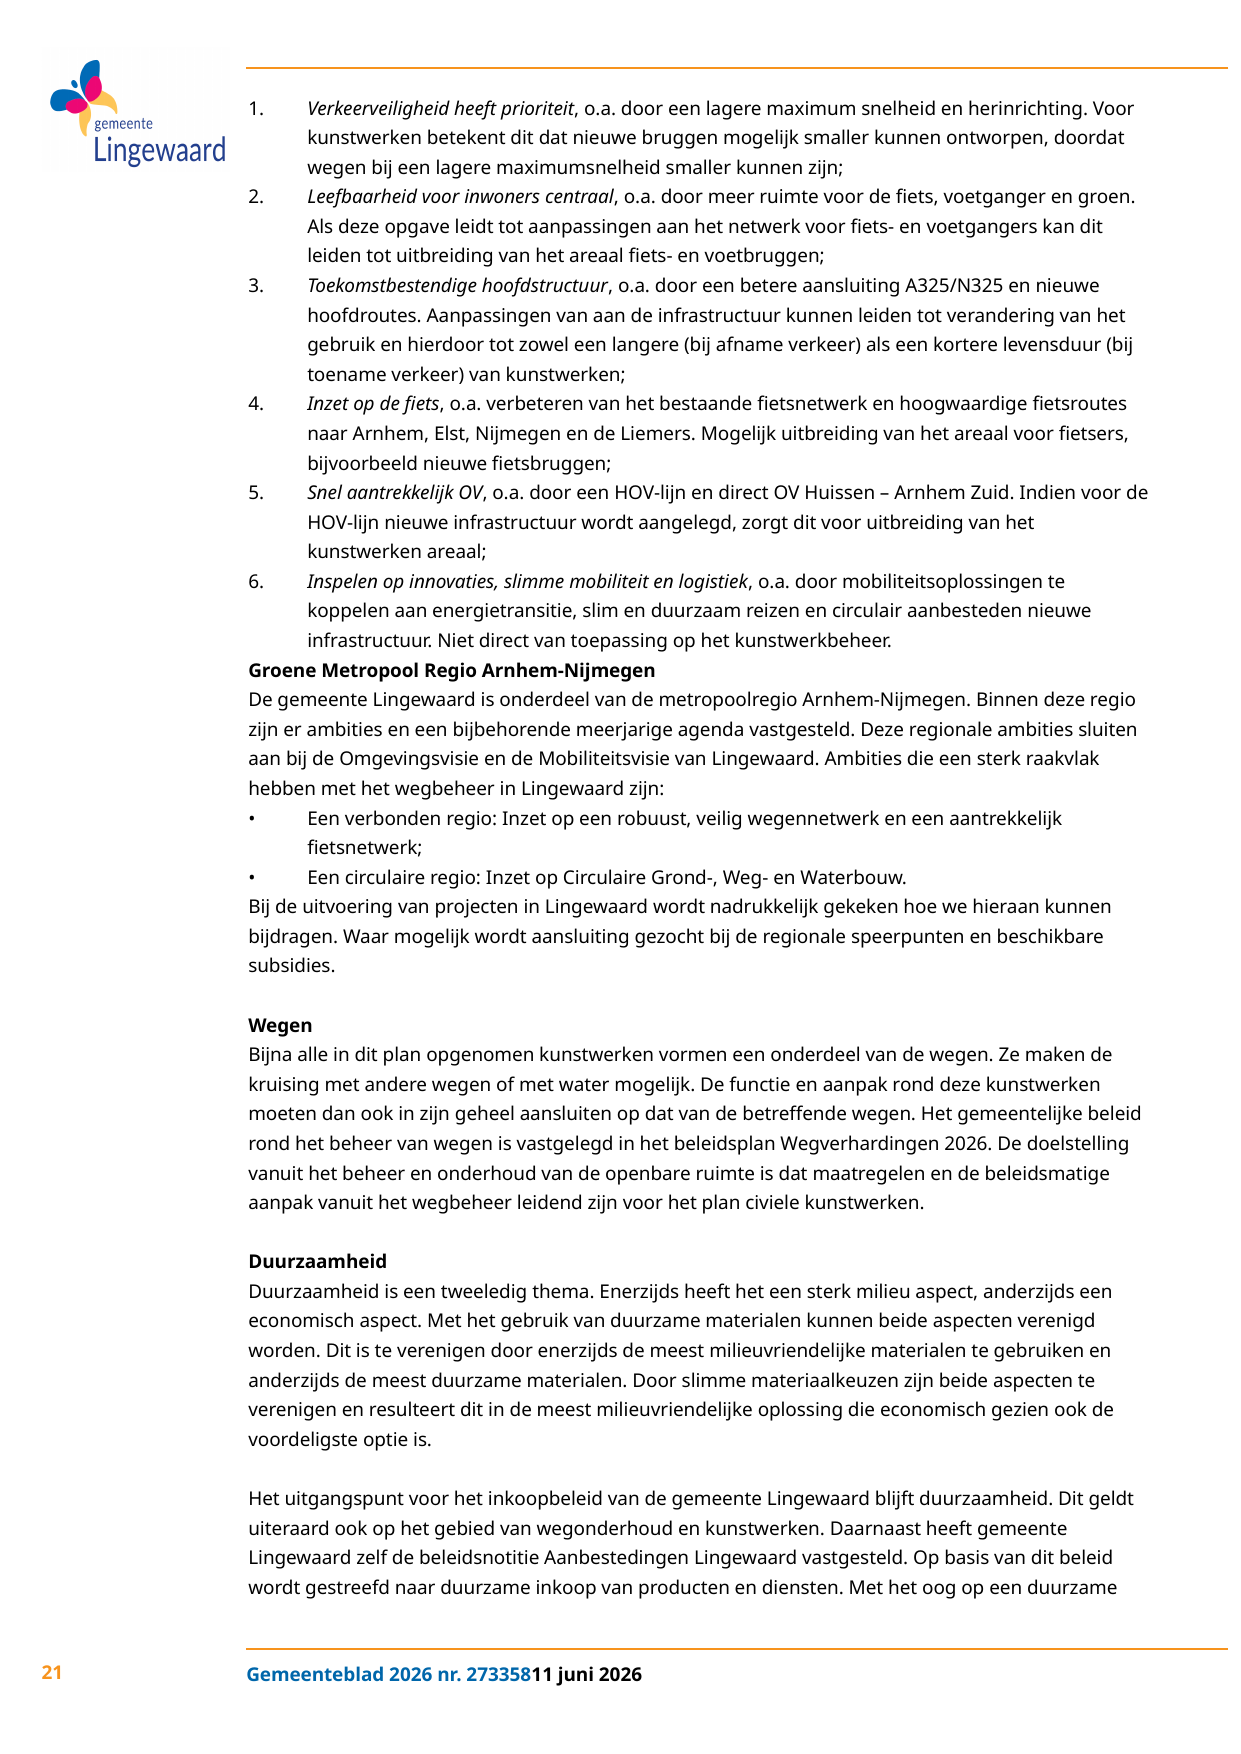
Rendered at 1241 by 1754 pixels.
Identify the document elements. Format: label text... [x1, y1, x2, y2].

text Duurzaamheid [248, 1248, 1152, 1274]
list Leefbaarheid voor inwoners centraal, o.a. door meer ruimte voor de fiets, voetganger en groen. Als deze opgave leidt tot aanpassingen aan het netwerk voor fiets- en voetgangers kan dit leiden tot uitbreiding van het areaal fiets- en voetbruggen; [248, 183, 1152, 268]
text Het uitgangspunt voor het inkoopbeleid van de gemeente Lingewaard blijft duurzaamheid. Dit geldt uiteraard ook op het gebied van wegonderhoud en kunstwerken. Daarnaast heeft gemeente Lingewaard zelf de beleidsnotitie Aanbestedingen Lingewaard vastgesteld. Op basis van dit beleid wordt gestreefd naar duurzame inkoop van producten en diensten. Met het oog op een duurzame [248, 1485, 1152, 1600]
list Een circulaire regio: Inzet op Circulaire Grond-, Weg- en Waterbouw. [248, 864, 1152, 890]
list Snel aantrekkelijk OV, o.a. door een HOV-lijn en direct OV Huissen – Arnhem Zuid. Indien voor de HOV-lijn nieuwe infrastructuur wordt aangelegd, zorgt dit voor uitbreiding van het kunstwerken areaal; [248, 479, 1152, 564]
text Groene Metropool Regio Arnhem-Nijmegen [248, 657, 1152, 683]
text Bijna alle in dit plan opgenomen kunstwerken vormen een onderdeel van de wegen. Ze maken de kruising met andere wegen of met water mogelijk. De functie en aanpak rond deze kunstwerken moeten dan ook in zijn geheel aansluiten op dat van de betreffende wegen. Het gemeentelijke beleid rond het beheer van wegen is vastgelegd in het beleidsplan Wegverhardingen 2026. De doelstelling vanuit het beheer en onderhoud van de openbare ruimte is dat maatregelen en de beleidsmatige aanpak vanuit het wegbeheer leidend zijn voor het plan civiele kunstwerken. [248, 1041, 1152, 1215]
picture [41, 47, 231, 172]
list Verkeerveiligheid heeft prioriteit, o.a. door een lagere maximum snelheid en herinrichting. Voor kunstwerken betekent dit dat nieuwe bruggen mogelijk smaller kunnen ontworpen, doordat wegen bij een lagere maximumsnelheid smaller kunnen zijn; [248, 95, 1152, 180]
list Inspelen op innovaties, slimme mobiliteit en logistiek, o.a. door mobiliteitsoplossingen te koppelen aan energietransitie, slim en duurzaam reizen en circulair aanbesteden nieuwe infrastructuur. Niet direct van toepassing op het kunstwerkbeheer. [248, 568, 1152, 653]
list Toekomstbestendige hoofdstructuur, o.a. door een betere aansluiting A325/N325 en nieuwe hoofdroutes. Aanpassingen van aan de infrastructuur kunnen leiden tot verandering van het gebruik en hierdoor tot zowel een langere (bij afname verkeer) als een kortere levensduur (bij toename verkeer) van kunstwerken; [248, 272, 1152, 387]
list Een verbonden regio: Inzet op een robuust, veilig wegennetwerk en een aantrekkelijk fietsnetwerk; [248, 805, 1152, 860]
list Inzet op de fiets, o.a. verbeteren van het bestaande fietsnetwerk en hoogwaardige fietsroutes naar Arnhem, Elst, Nijmegen en de Liemers. Mogelijk uitbreiding van het areaal voor fietsers, bijvoorbeeld nieuwe fietsbruggen; [248, 391, 1152, 476]
text Duurzaamheid is een tweeledig thema. Enerzijds heeft het een sterk milieu aspect, anderzijds een economisch aspect. Met het gebruik van duurzame materialen kunnen beide aspecten verenigd worden. Dit is te verenigen door enerzijds de meest milieuvriendelijke materialen te gebruiken en anderzijds de meest duurzame materialen. Door slimme materiaalkeuzen zijn beide aspecten te verenigen en resulteert dit in de meest milieuvriendelijke oplossing die economisch gezien ook de voordeligste optie is. [248, 1278, 1152, 1452]
text Wegen [248, 1012, 1152, 1038]
text Bij de uitvoering van projecten in Lingewaard wordt nadrukkelijk gekeken hoe we hieraan kunnen bijdragen. Waar mogelijk wordt aansluiting gezocht bij de regionale speerpunten en beschikbare subsidies. [248, 893, 1152, 978]
text De gemeente Lingewaard is onderdeel van de metropoolregio Arnhem-Nijmegen. Binnen deze regio zijn er ambities en een bijbehorende meerjarige agenda vastgesteld. Deze regionale ambities sluiten aan bij de Omgevingsvisie en de Mobiliteitsvisie van Lingewaard. Ambities die een sterk raakvlak hebben met het wegbeheer in Lingewaard zijn: [248, 686, 1152, 801]
